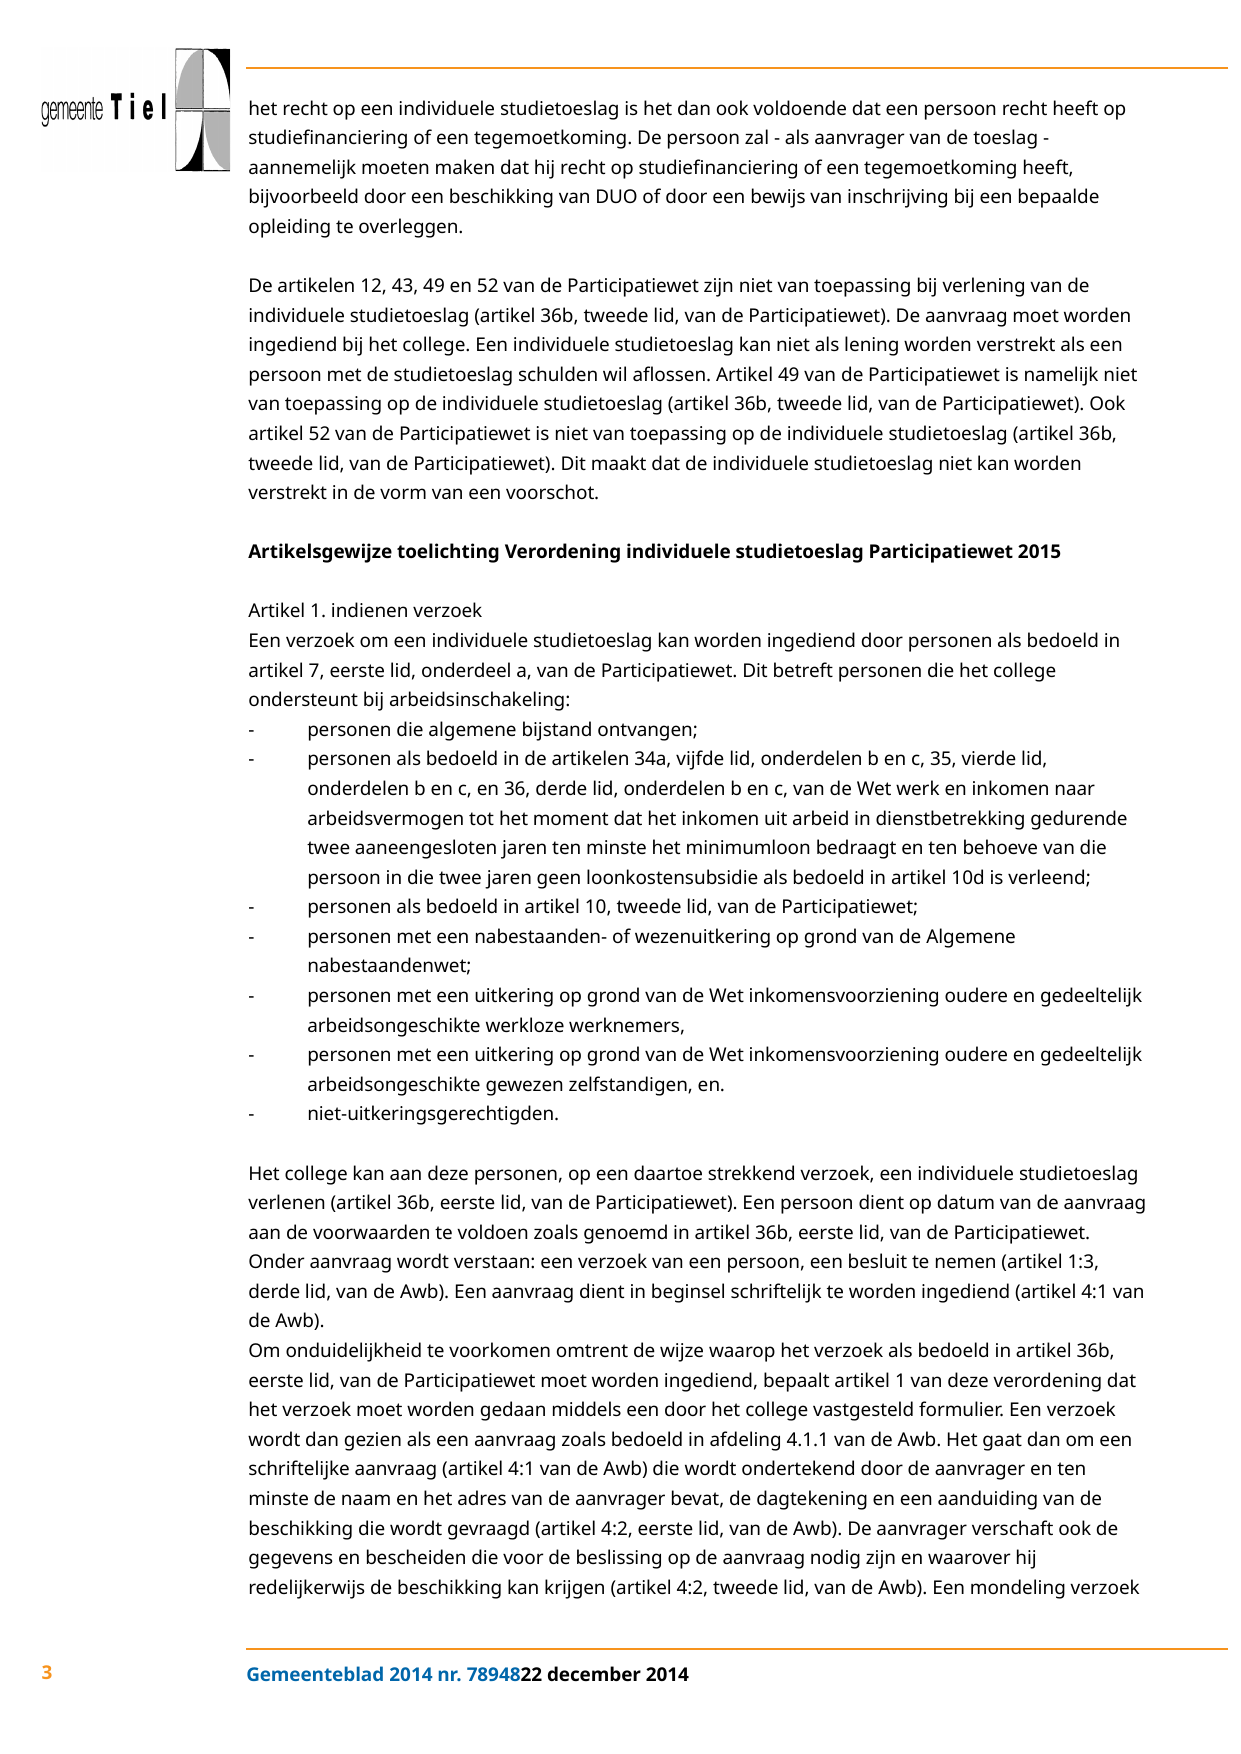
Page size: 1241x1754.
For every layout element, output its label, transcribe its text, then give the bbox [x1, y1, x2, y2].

list personen als bedoeld in artikel 10, tweede lid, van de Participatiewet; [248, 893, 1152, 919]
list personen met een nabestaanden- of wezenuitkering op grond van de Algemene nabestaandenwet; [248, 923, 1152, 978]
list personen met een uitkering op grond van de Wet inkomensvoorziening oudere en gedeeltelijk arbeidsongeschikte gewezen zelfstandigen, en. [248, 1041, 1152, 1097]
text Het college kan aan deze personen, op een daartoe strekkend verzoek, een individuele studietoeslag verlenen (artikel 36b, eerste lid, van de Participatiewet). Een persoon dient op datum van de aanvraag aan de voorwaarden te voldoen zoals genoemd in artikel 36b, eerste lid, van de Participatiewet. Onder aanvraag wordt verstaan: een verzoek van een persoon, een besluit te nemen (artikel 1:3, derde lid, van de Awb). Een aanvraag dient in beginsel schriftelijk te worden ingediend (artikel 4:1 van de Awb). [248, 1160, 1152, 1333]
text het recht op een individuele studietoeslag is het dan ook voldoende dat een persoon recht heeft op studiefinanciering of een tegemoetkoming. De persoon zal - als aanvrager van de toeslag - aannemelijk moeten maken dat hij recht op studiefinanciering of een tegemoetkoming heeft, bijvoorbeeld door een beschikking van DUO of door een bewijs van inschrijving bij een bepaalde opleiding te overleggen. [248, 95, 1152, 239]
list personen die algemene bijstand ontvangen; [248, 716, 1152, 742]
list niet-uitkeringsgerechtigden. [248, 1101, 1152, 1126]
text De artikelen 12, 43, 49 en 52 van de Participatiewet zijn niet van toepassing bij verlening van de individuele studietoeslag (artikel 36b, tweede lid, van de Participatiewet). De aanvraag moet worden ingediend bij het college. Een individuele studietoeslag kan niet als lening worden verstrekt als een persoon met de studietoeslag schulden wil aflossen. Artikel 49 van de Participatiewet is namelijk niet van toepassing op de individuele studietoeslag (artikel 36b, tweede lid, van de Participatiewet). Ook artikel 52 van de Participatiewet is niet van toepassing op de individuele studietoeslag (artikel 36b, tweede lid, van de Participatiewet). Dit maakt dat de individuele studietoeslag niet kan worden verstrekt in de vorm van een voorschot. [248, 272, 1152, 505]
picture [41, 47, 231, 172]
text Artikel 1. indienen verzoek [248, 598, 1152, 623]
text Om onduidelijkheid te voorkomen omtrent de wijze waarop het verzoek als bedoeld in artikel 36b, eerste lid, van de Participatiewet moet worden ingediend, bepaalt artikel 1 van deze verordening dat het verzoek moet worden gedaan middels een door het college vastgesteld formulier. Een verzoek wordt dan gezien als een aanvraag zoals bedoeld in afdeling 4.1.1 van de Awb. Het gaat dan om een schriftelijke aanvraag (artikel 4:1 van de Awb) die wordt ondertekend door de aanvrager en ten minste de naam en het adres van de aanvrager bevat, de dagtekening en een aanduiding van de beschikking die wordt gevraagd (artikel 4:2, eerste lid, van de Awb). De aanvrager verschaft ook de gegevens en bescheiden die voor de beslissing op de aanvraag nodig zijn en waarover hij redelijkerwijs de beschikking kan krijgen (artikel 4:2, tweede lid, van de Awb). Een mondeling verzoek [248, 1337, 1152, 1600]
text Artikelsgewijze toelichting Verordening individuele studietoeslag Participatiewet 2015 [248, 538, 1152, 564]
list personen als bedoeld in de artikelen 34a, vijfde lid, onderdelen b en c, 35, vierde lid, onderdelen b en c, en 36, derde lid, onderdelen b en c, van de Wet werk en inkomen naar arbeidsvermogen tot het moment dat het inkomen uit arbeid in dienstbetrekking gedurende twee aaneengesloten jaren ten minste het minimumloon bedraagt en ten behoeve van die persoon in die twee jaren geen loonkostensubsidie als bedoeld in artikel 10d is verleend; [248, 746, 1152, 890]
text Een verzoek om een individuele studietoeslag kan worden ingediend door personen als bedoeld in artikel 7, eerste lid, onderdeel a, van de Participatiewet. Dit betreft personen die het college ondersteunt bij arbeidsinschakeling: [248, 627, 1152, 712]
list personen met een uitkering op grond van de Wet inkomensvoorziening oudere en gedeeltelijk arbeidsongeschikte werkloze werknemers, [248, 982, 1152, 1038]
